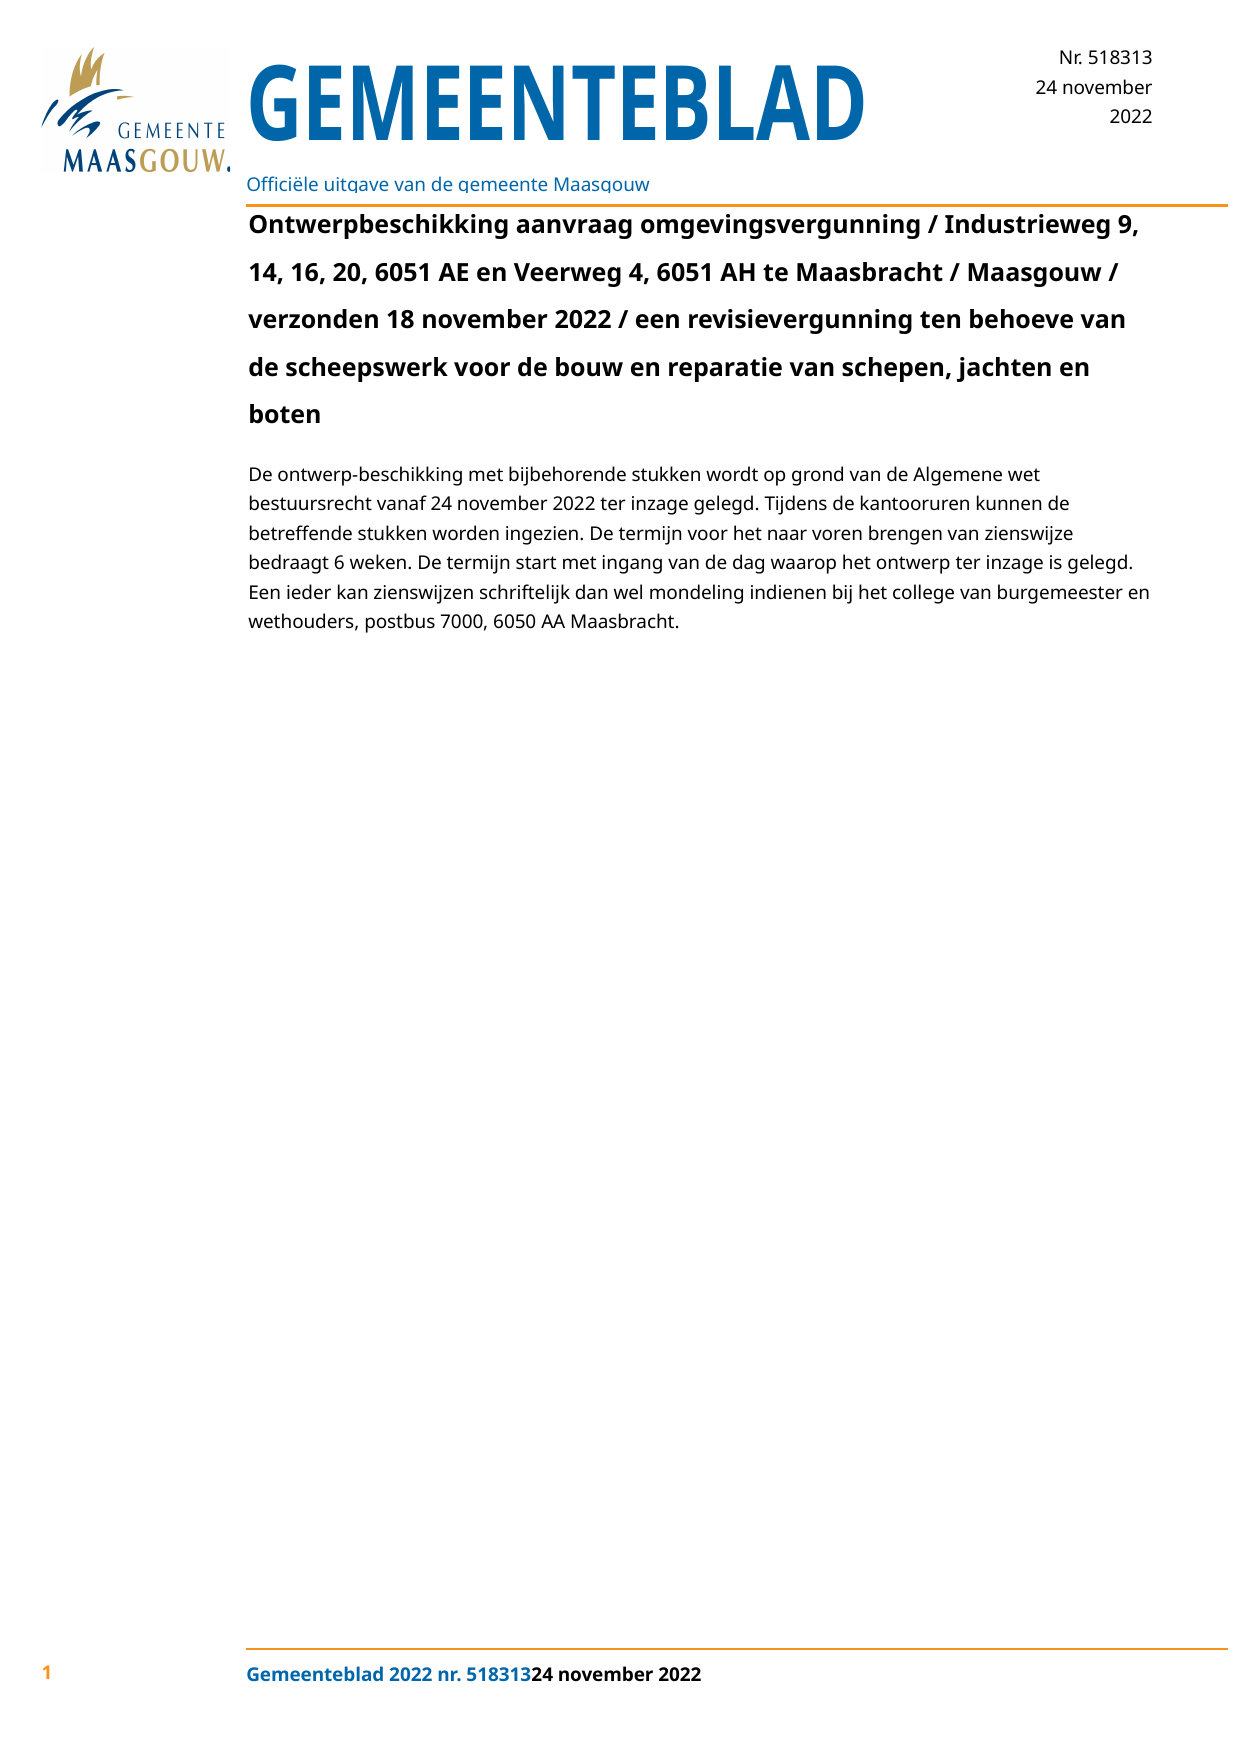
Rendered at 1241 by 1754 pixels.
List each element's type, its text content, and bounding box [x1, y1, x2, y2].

text Ontwerpbeschikking aanvraag omgevingsvergunning / Industrieweg 9, 14, 16, 20, 6051 AE en Veerweg 4, 6051 AH te Maasbracht / Maasgouw / verzonden 18 november 2022 / een revisievergunning ten behoeve van de scheepswerk voor de bouw en reparatie van schepen, jachten en boten [248, 207, 1152, 431]
text De ontwerp-beschikking met bijbehorende stukken wordt op grond van de Algemene wet bestuursrecht vanaf 24 november 2022 ter inzage gelegd. Tijdens de kantooruren kunnen de betreffende stukken worden ingezien. De termijn voor het naar voren brengen van zienswijze bedraagt 6 weken. De termijn start met ingang van de dag waarop het ontwerp ter inzage is gelegd. Een ieder kan zienswijzen schriftelijk dan wel mondeling indienen bij het college van burgemeester en wethouders, postbus 7000, 6050 AA Maasbracht. [248, 461, 1152, 634]
picture [41, 47, 231, 172]
